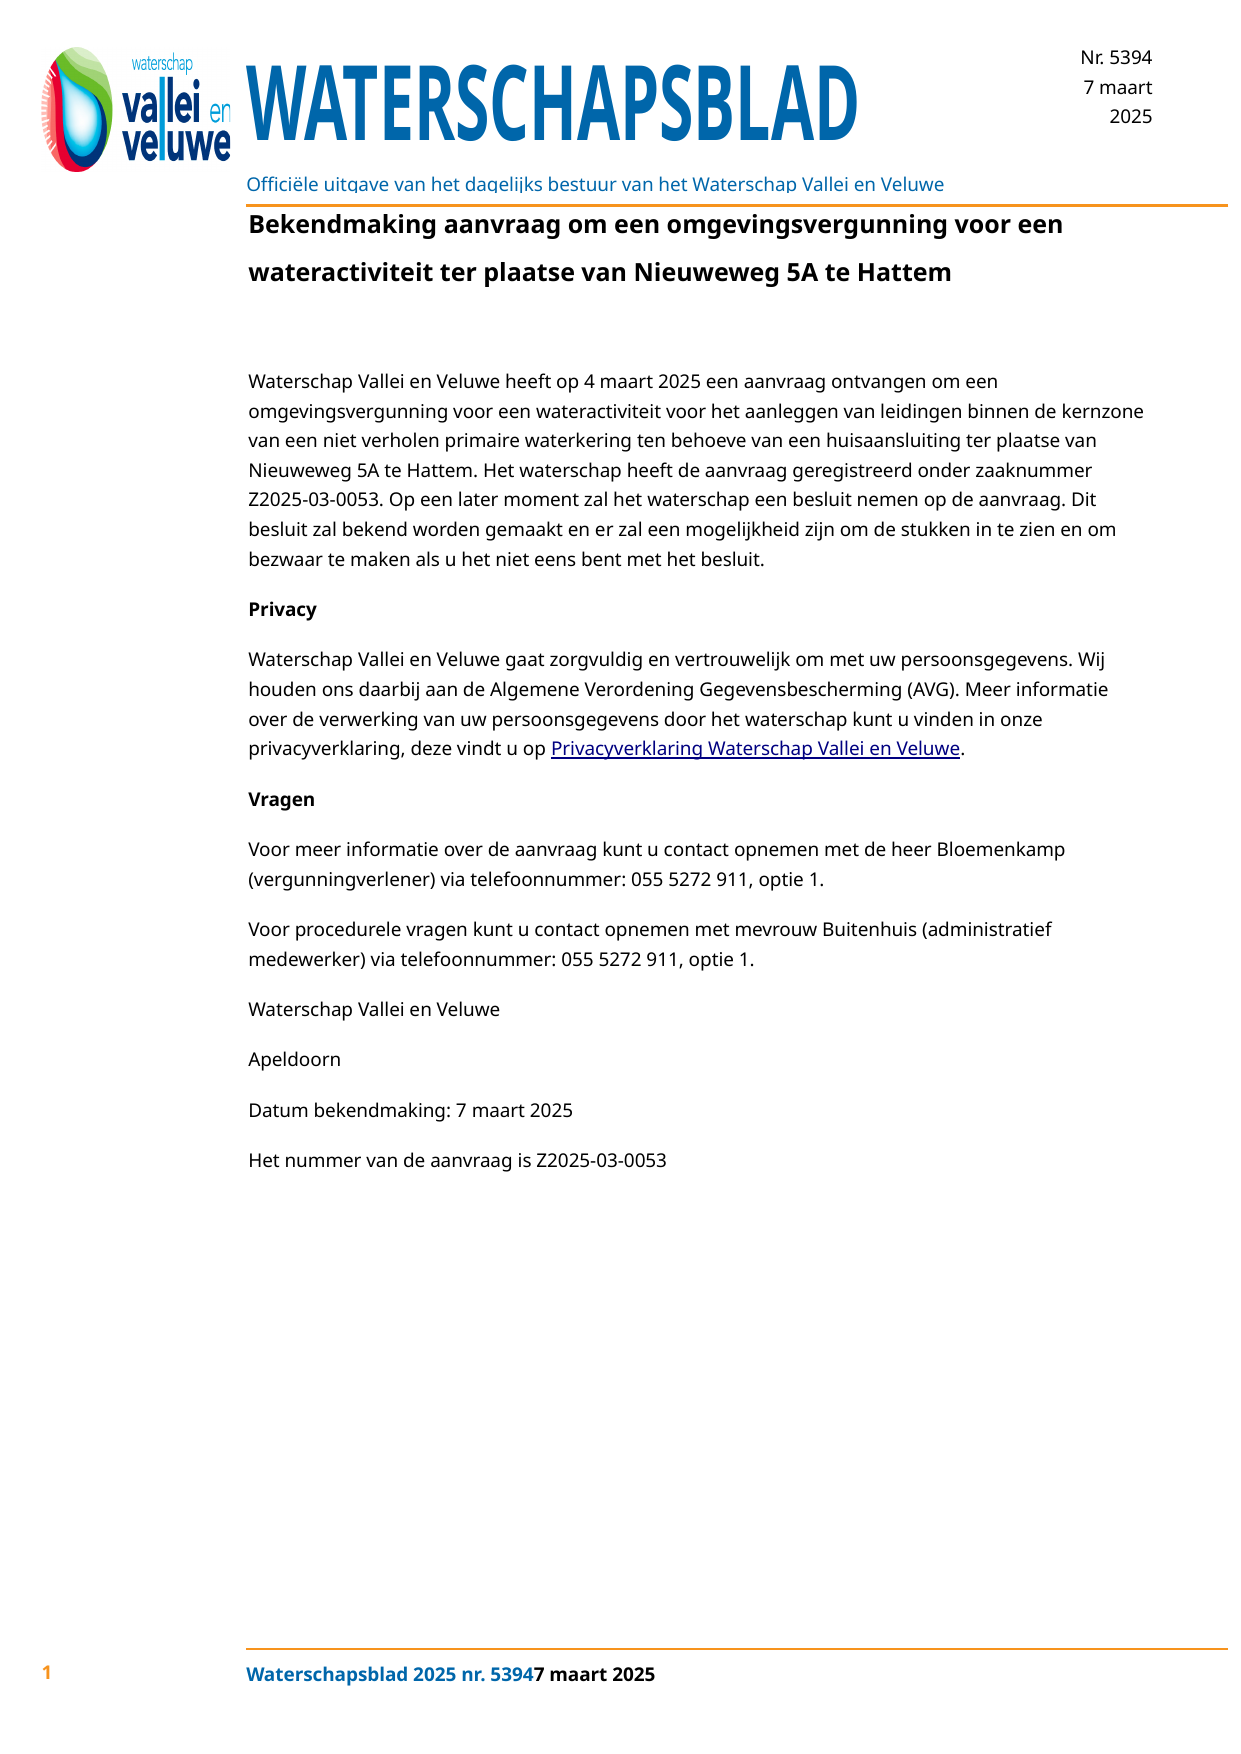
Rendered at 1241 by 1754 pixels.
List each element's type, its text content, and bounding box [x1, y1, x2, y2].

text Waterschap Vallei en Veluwe gaat zorgvuldig en vertrouwelijk om met uw persoonsgegevens. Wij houden ons daarbij aan de Algemene Verordening Gegevensbescherming (AVG). Meer informatie over de verwerking van uw persoonsgegevens door het waterschap kunt u vinden in onze privacyverklaring, deze vindt u op Privacyverklaring Waterschap Vallei en Veluwe. [248, 647, 1152, 761]
text Waterschap Vallei en Veluwe heeft op 4 maart 2025 een aanvraag ontvangen om een omgevingsvergunning voor een wateractiviteit voor het aanleggen van leidingen binnen de kernzone van een niet verholen primaire waterkering ten behoeve van een huisaansluiting ter plaatse van Nieuweweg 5A te Hattem. Het waterschap heeft de aanvraag geregistreerd onder zaaknummer Z2025-03-0053. Op een later moment zal het waterschap een besluit nemen op de aanvraag. Dit besluit zal bekend worden gemaakt en er zal een mogelijkheid zijn om de stukken in te zien en om bezwaar te maken als u het niet eens bent met het besluit. [248, 368, 1152, 572]
text Het nummer van de aanvraag is Z2025-03-0053 [248, 1147, 1152, 1173]
picture [41, 47, 231, 172]
text Waterschap Vallei en Veluwe [248, 996, 1152, 1022]
text Bekendmaking aanvraag om een omgevingsvergunning voor een wateractiviteit ter plaatse van Nieuweweg 5A te Hattem [248, 207, 1152, 288]
text Apeldoorn [248, 1047, 1152, 1072]
text Voor procedurele vragen kunt u contact opnemen met mevrouw Buitenhuis (administratief medewerker) via telefoonnummer: 055 5272 911, optie 1. [248, 916, 1152, 972]
text Vragen [248, 786, 1152, 812]
text Voor meer informatie over de aanvraag kunt u contact opnemen met de heer Bloemenkamp (vergunningverlener) via telefoonnummer: 055 5272 911, optie 1. [248, 836, 1152, 892]
text Datum bekendmaking: 7 maart 2025 [248, 1097, 1152, 1123]
text Privacy [248, 596, 1152, 622]
